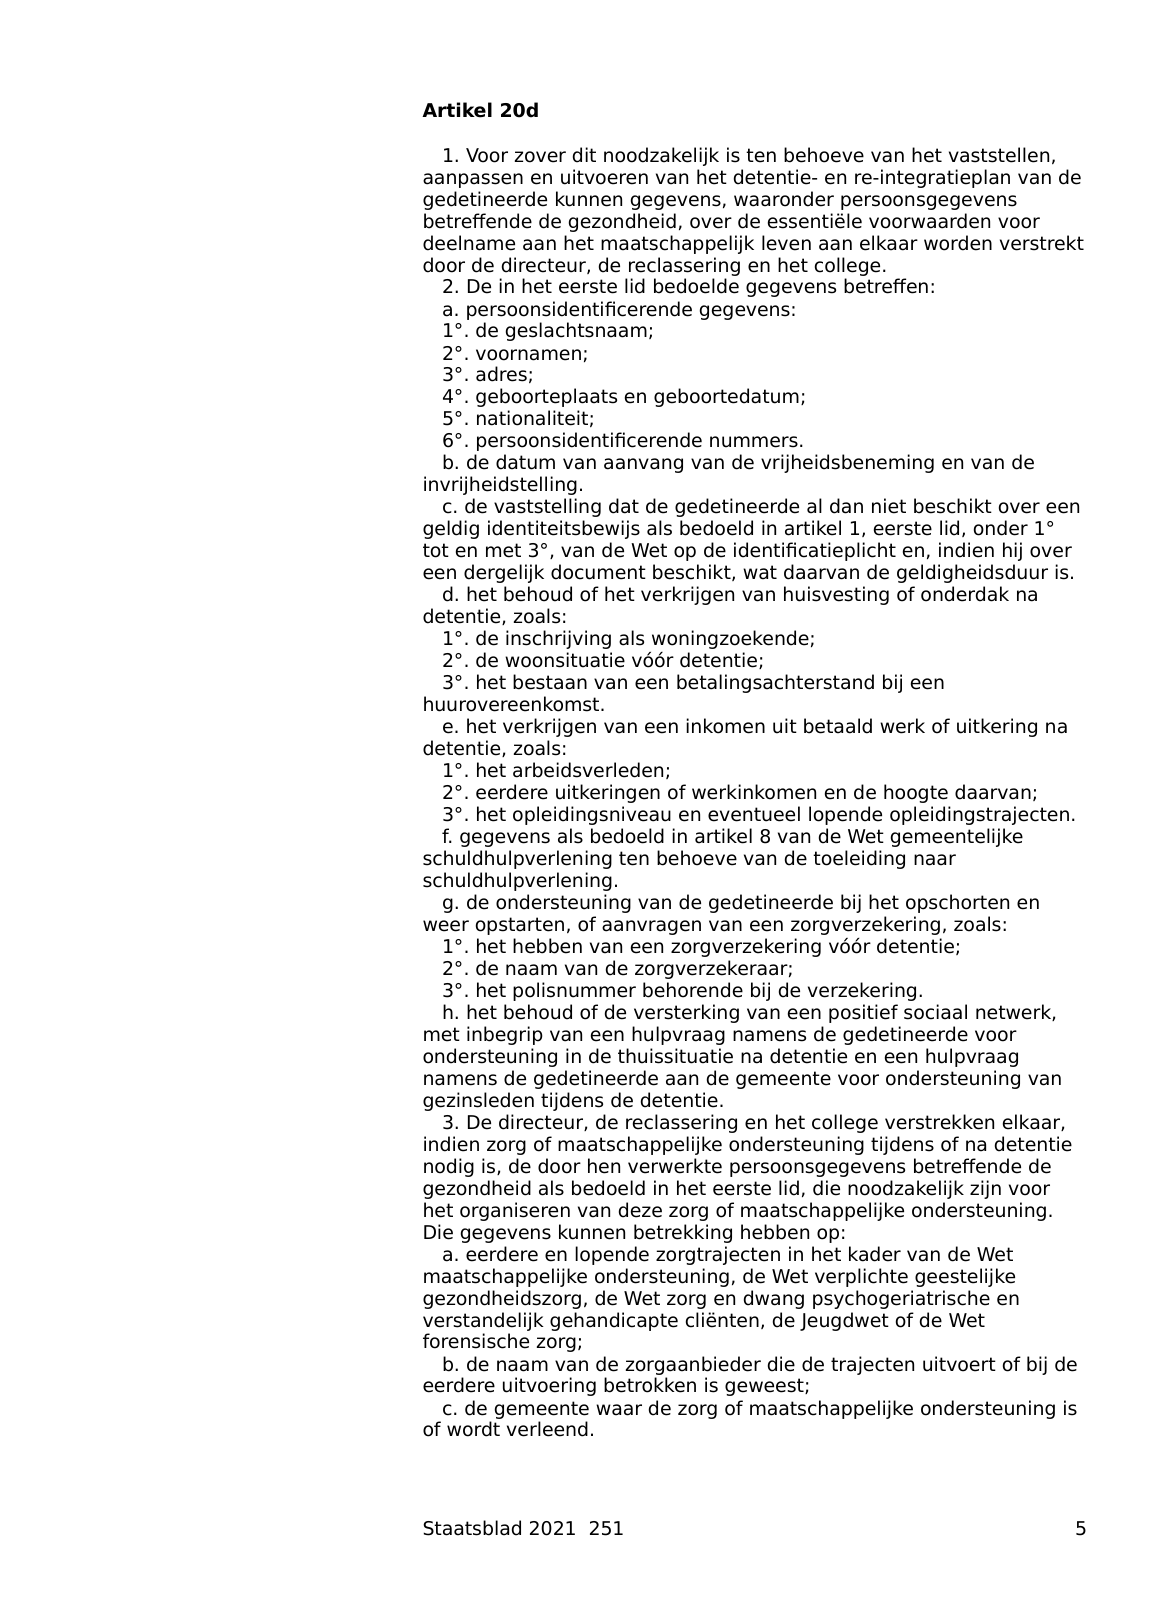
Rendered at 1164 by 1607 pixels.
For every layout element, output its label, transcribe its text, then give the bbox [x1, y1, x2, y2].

text f. gegevens als bedoeld in artikel 8 van de Wet gemeentelijke schuldhulpverlening ten behoeve van de toeleiding naar schuldhulpverlening. [422, 826, 1087, 892]
text 3°. het opleidingsniveau en eventueel lopende opleidingstrajecten. [422, 804, 1087, 826]
text e. het verkrijgen van een inkomen uit betaald werk of uitkering na detentie, zoals: [422, 716, 1087, 760]
text 2. De in het eerste lid bedoelde gegevens betreffen: [422, 276, 1087, 298]
text 2°. eerdere uitkeringen of werkinkomen en de hoogte daarvan; [422, 782, 1087, 804]
text 2°. de woonsituatie vóór detentie; [422, 650, 1087, 672]
subtitle Artikel 20d [422, 100, 1087, 122]
text 1°. het hebben van een zorgverzekering vóór detentie; [422, 936, 1087, 958]
text g. de ondersteuning van de gedetineerde bij het opschorten en weer opstarten, of aanvragen van een zorgverzekering, zoals: [422, 892, 1087, 936]
text 1°. de geslachtsnaam; [422, 320, 1087, 342]
text 6°. persoonsidentificerende nummers. [422, 430, 1087, 452]
text c. de gemeente waar de zorg of maatschappelijke ondersteuning is of wordt verleend. [422, 1397, 1087, 1441]
text 1. Voor zover dit noodzakelijk is ten behoeve van het vaststellen, aanpassen en uitvoeren van het detentie- en re-integratieplan van de gedetineerde kunnen gegevens, waaronder persoonsgegevens betreffende de gezondheid, over de essentiële voorwaarden voor deelname aan het maatschappelijk leven aan elkaar worden verstrekt door de directeur, de reclassering en het college. [422, 144, 1087, 276]
text 5°. nationaliteit; [422, 408, 1087, 430]
text 2°. de naam van de zorgverzekeraar; [422, 958, 1087, 980]
text d. het behoud of het verkrijgen van huisvesting of onderdak na detentie, zoals: [422, 584, 1087, 628]
text 1°. de inschrijving als woningzoekende; [422, 628, 1087, 650]
text a. eerdere en lopende zorgtrajecten in het kader van de Wet maatschappelijke ondersteuning, de Wet verplichte geestelijke gezondheidszorg, de Wet zorg en dwang psychogeriatrische en verstandelijk gehandicapte cliënten, de Jeugdwet of de Wet forensische zorg; [422, 1243, 1087, 1353]
text 3°. adres; [422, 364, 1087, 386]
text 2°. voornamen; [422, 342, 1087, 364]
text b. de naam van de zorgaanbieder die de trajecten uitvoert of bij de eerdere uitvoering betrokken is geweest; [422, 1353, 1087, 1397]
text 4°. geboorteplaats en geboortedatum; [422, 386, 1087, 408]
text a. persoonsidentificerende gegevens: [422, 298, 1087, 320]
text b. de datum van aanvang van de vrijheidsbeneming en van de invrijheidstelling. [422, 452, 1087, 496]
text h. het behoud of de versterking van een positief sociaal netwerk, met inbegrip van een hulpvraag namens de gedetineerde voor ondersteuning in de thuissituatie na detentie en een hulpvraag namens de gedetineerde aan de gemeente voor ondersteuning van gezinsleden tijdens de detentie. [422, 1002, 1087, 1112]
text c. de vaststelling dat de gedetineerde al dan niet beschikt over een geldig identiteitsbewijs als bedoeld in artikel 1, eerste lid, onder 1° tot en met 3°, van de Wet op de identificatieplicht en, indien hij over een dergelijk document beschikt, wat daarvan de geldigheidsduur is. [422, 496, 1087, 584]
text 3°. het polisnummer behorende bij de verzekering. [422, 980, 1087, 1002]
text 1°. het arbeidsverleden; [422, 760, 1087, 782]
text 3°. het bestaan van een betalingsachterstand bij een huurovereenkomst. [422, 672, 1087, 716]
text 3. De directeur, de reclassering en het college verstrekken elkaar, indien zorg of maatschappelijke ondersteuning tijdens of na detentie nodig is, de door hen verwerkte persoonsgegevens betreffende de gezondheid als bedoeld in het eerste lid, die noodzakelijk zijn voor het organiseren van deze zorg of maatschappelijke ondersteuning. Die gegevens kunnen betrekking hebben op: [422, 1112, 1087, 1243]
